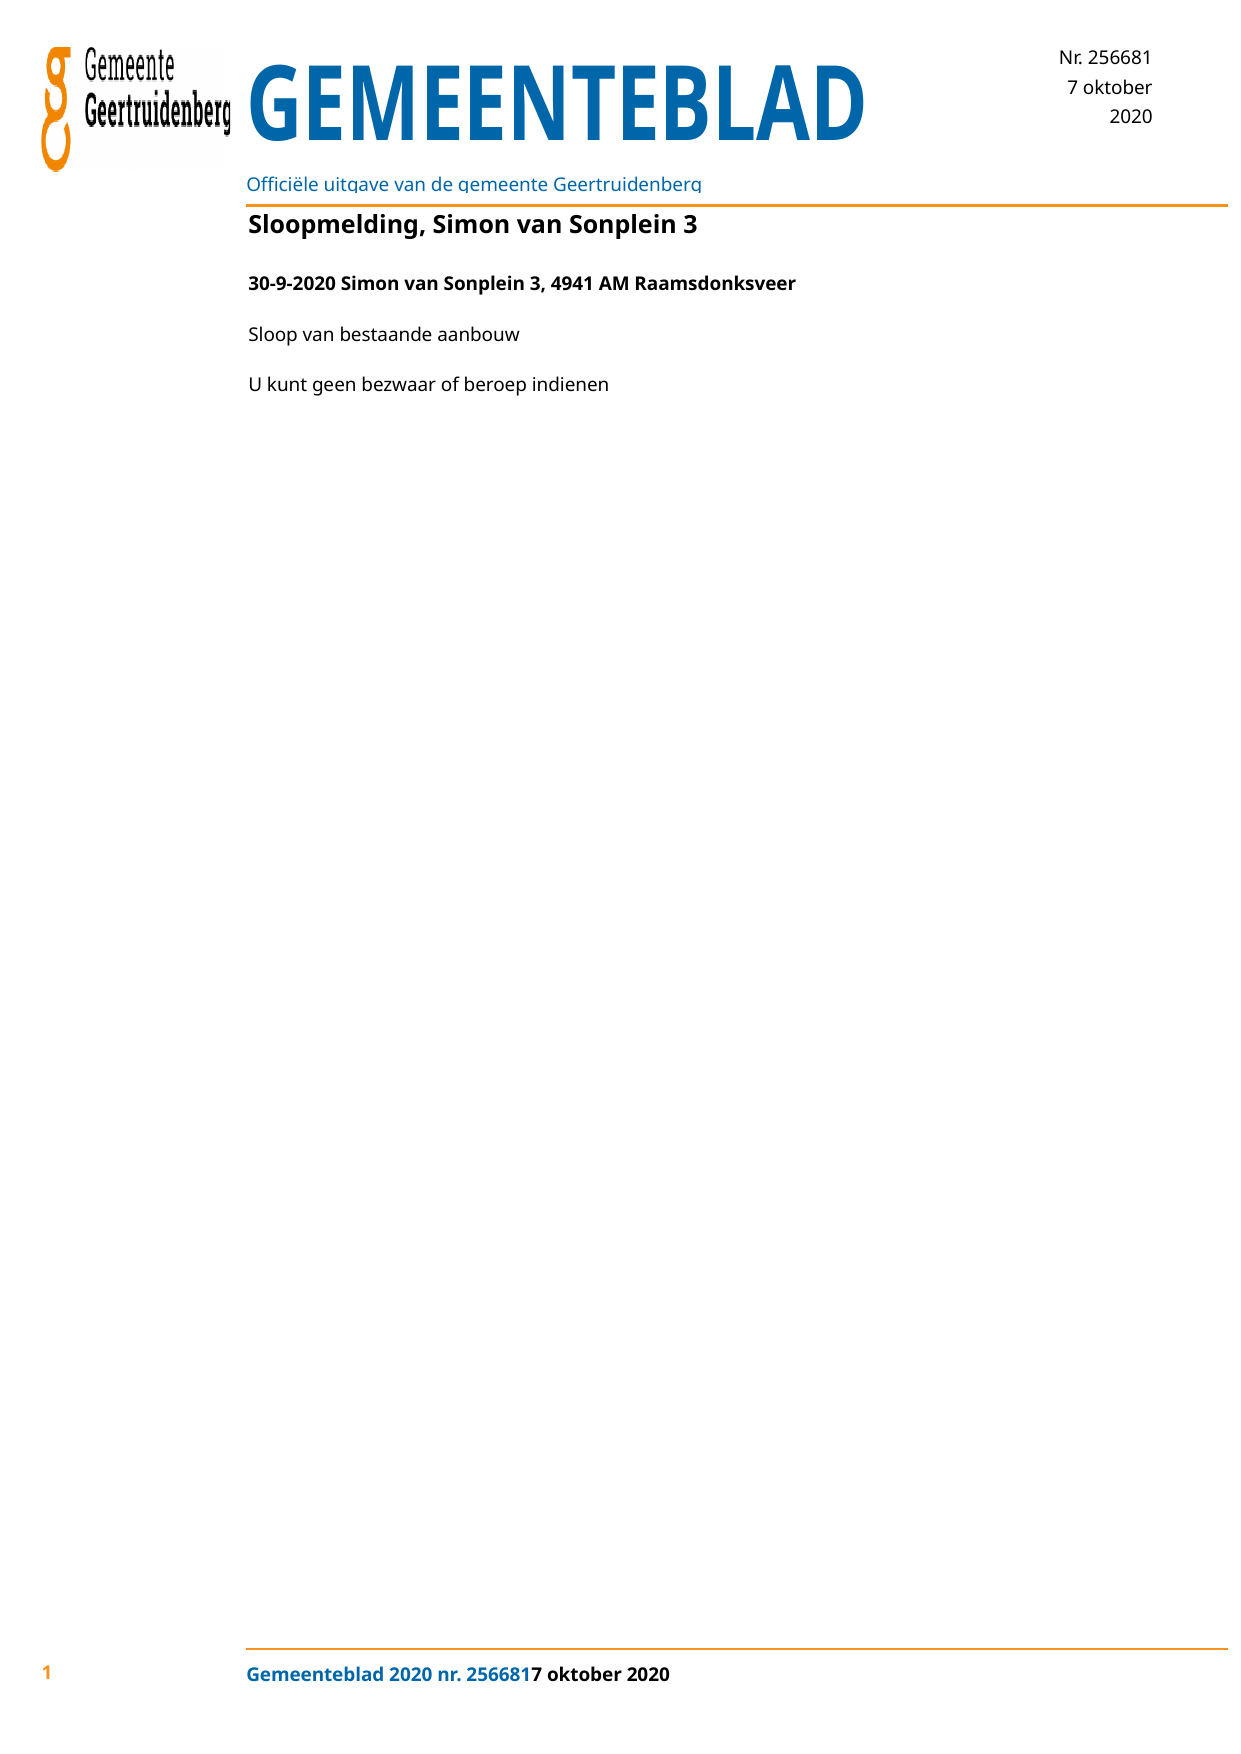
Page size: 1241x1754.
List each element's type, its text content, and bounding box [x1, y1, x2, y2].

text 30-9-2020 Simon van Sonplein 3, 4941 AM Raamsdonksveer [248, 270, 1152, 296]
text Sloop van bestaande aanbouw [248, 321, 1152, 346]
text Sloopmelding, Simon van Sonplein 3 [248, 207, 1152, 241]
text U kunt geen bezwaar of beroep indienen [248, 371, 1152, 397]
picture [41, 47, 231, 172]
